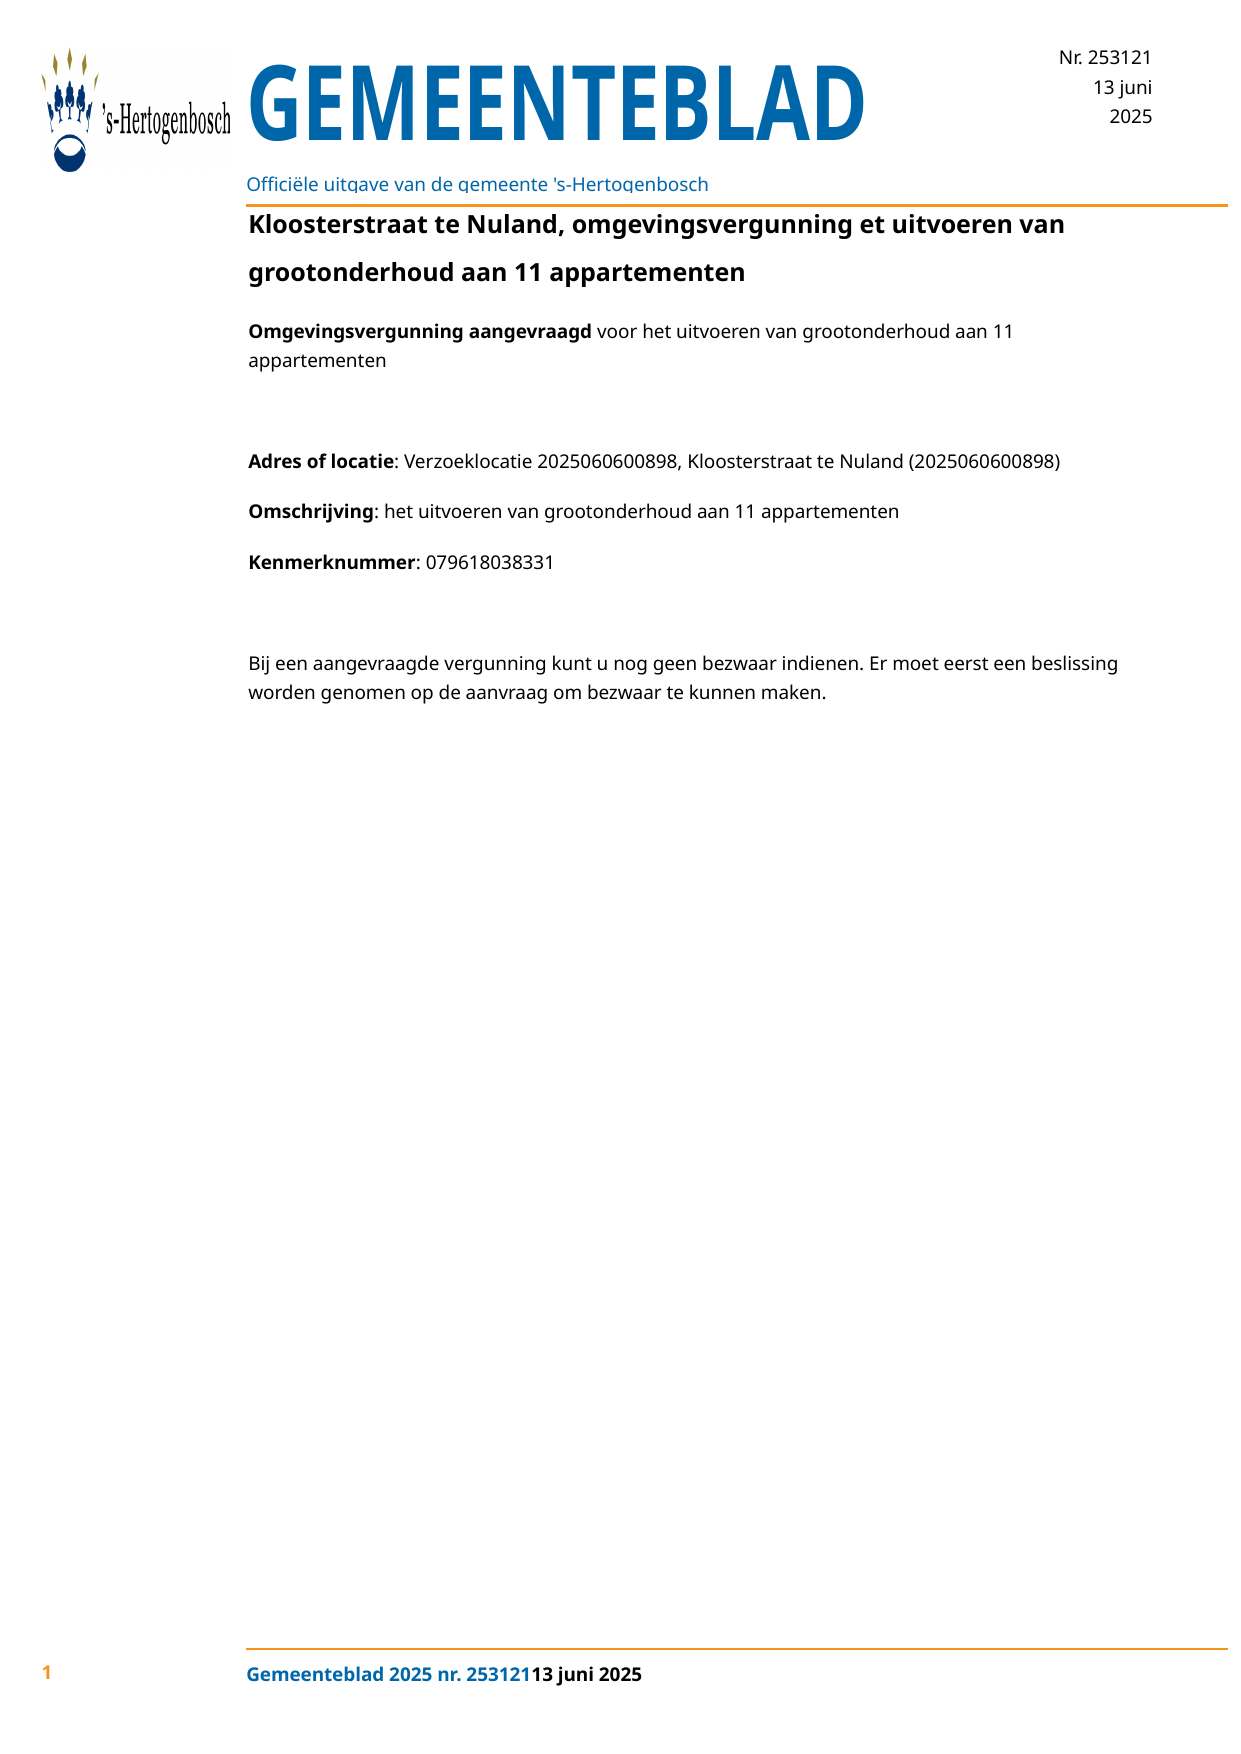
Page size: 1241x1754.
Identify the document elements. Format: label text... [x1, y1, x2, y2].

text Bij een aangevraagde vergunning kunt u nog geen bezwaar indienen. Er moet eerst een beslissing worden genomen op de aanvraag om bezwaar te kunnen maken. [248, 650, 1152, 705]
text Kloosterstraat te Nuland, omgevingsvergunning et uitvoeren van grootonderhoud aan 11 appartementen [248, 207, 1152, 288]
text Kenmerknummer: 079618038331 [248, 549, 1152, 575]
text Omgevingsvergunning aangevraagd voor het uitvoeren van grootonderhoud aan 11 appartementen [248, 318, 1152, 373]
text Omschrijving: het uitvoeren van grootonderhoud aan 11 appartementen [248, 499, 1152, 524]
text Adres of locatie: Verzoeklocatie 2025060600898, Kloosterstraat te Nuland (2025060600898) [248, 448, 1152, 474]
picture [41, 47, 231, 172]
